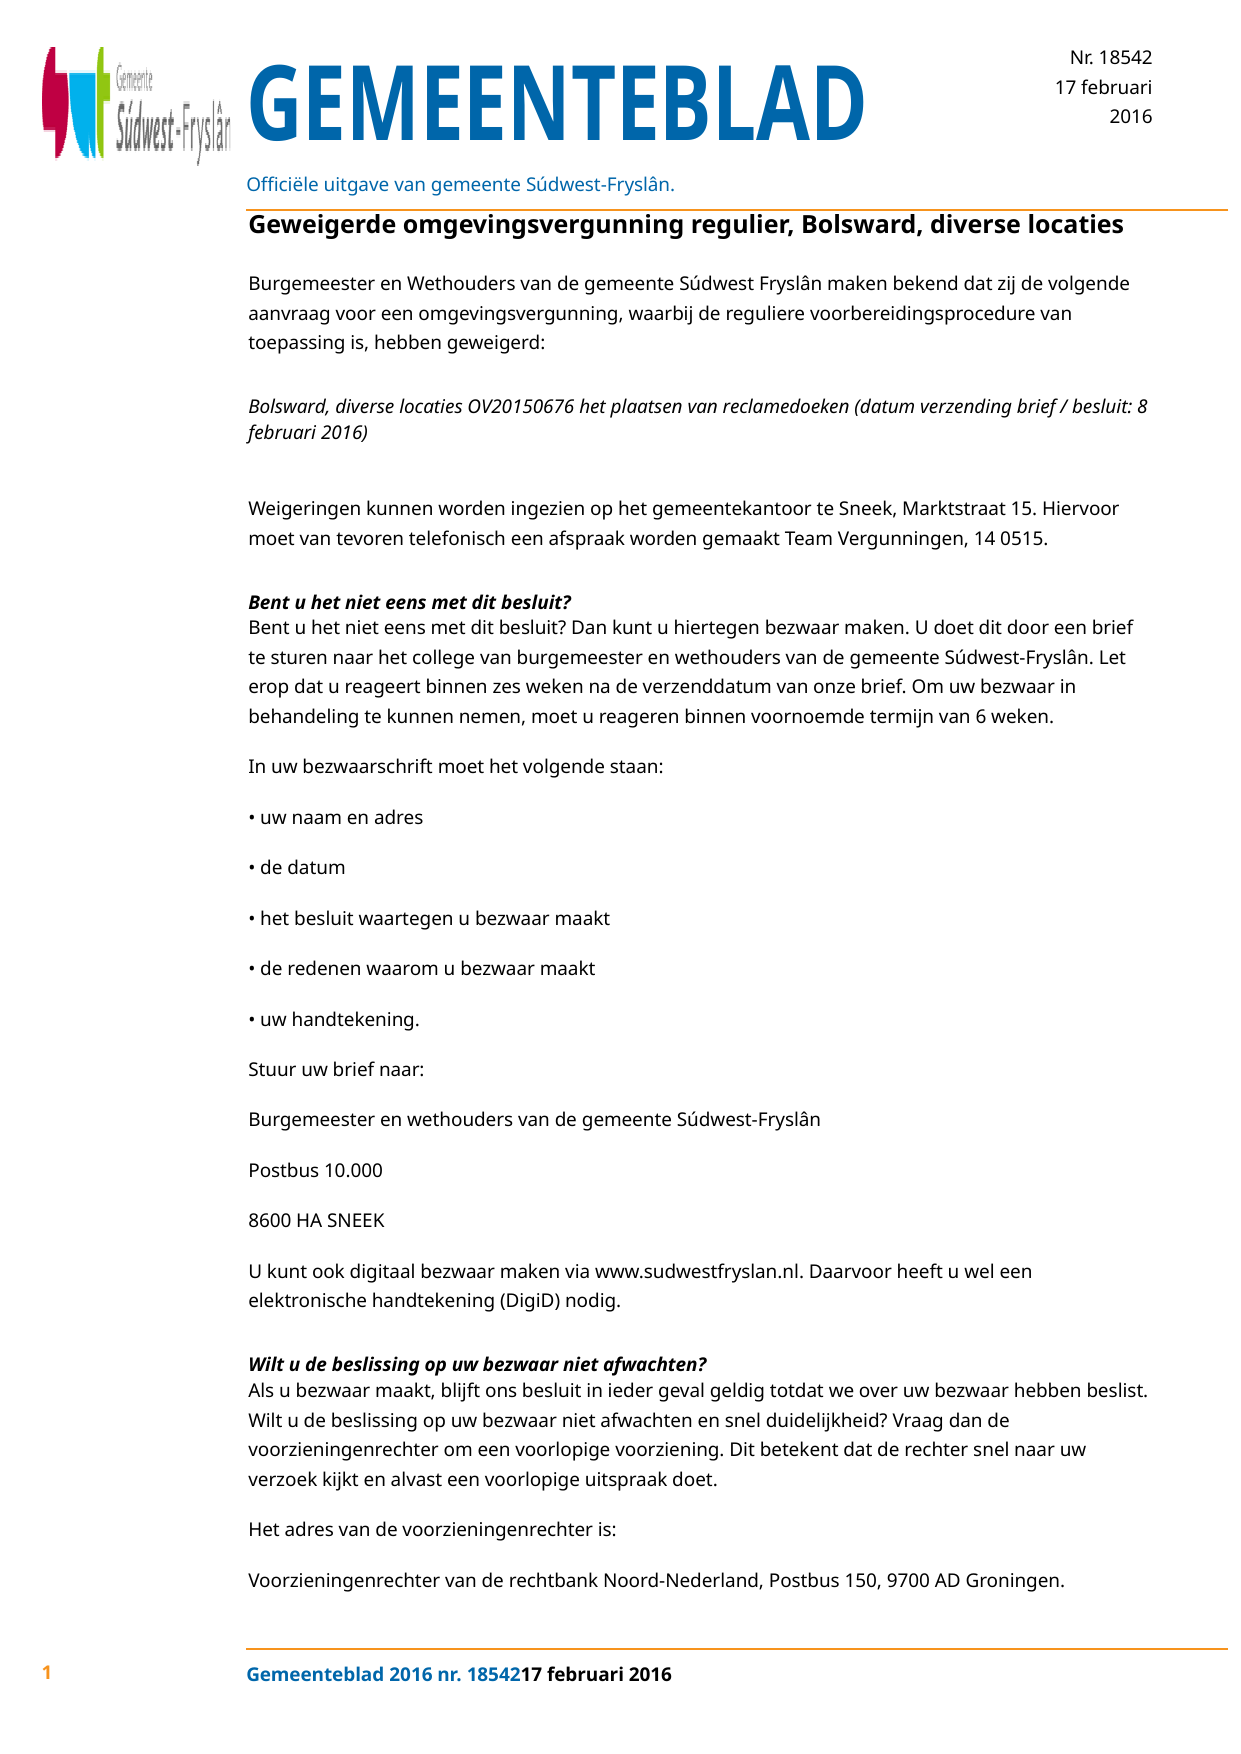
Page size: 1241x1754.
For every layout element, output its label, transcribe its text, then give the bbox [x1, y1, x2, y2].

text Postbus 10.000 [248, 1157, 1152, 1183]
text • uw naam en adres [248, 804, 1152, 830]
text Wilt u de beslissing op uw bezwaar niet afwachten? [248, 1351, 1152, 1377]
text Voorzieningenrechter van de rechtbank Noord-Nederland, Postbus 150, 9700 AD Groningen. [248, 1567, 1152, 1592]
text Het adres van de voorzieningenrechter is: [248, 1516, 1152, 1542]
text 8600 HA SNEEK [248, 1207, 1152, 1233]
text Stuur uw brief naar: [248, 1056, 1152, 1082]
text • de redenen waarom u bezwaar maakt [248, 955, 1152, 981]
text U kunt ook digitaal bezwaar maken via www.sudwestfryslan.nl. Daarvoor heeft u wel een elektronische handtekening (DigiD) nodig. [248, 1258, 1152, 1313]
text Burgemeester en Wethouders van de gemeente Súdwest Fryslân maken bekend dat zij de volgende aanvraag voor een omgevingsvergunning, waarbij de reguliere voorbereidingsprocedure van toepassing is, hebben geweigerd: [248, 270, 1152, 355]
text • uw handtekening. [248, 1006, 1152, 1032]
text Bent u het niet eens met dit besluit? [248, 589, 1152, 614]
text • de datum [248, 854, 1152, 880]
text Als u bezwaar maakt, blijft ons besluit in ieder geval geldig totdat we over uw bezwaar hebben beslist. Wilt u de beslissing op uw bezwaar niet afwachten en snel duidelijkheid? Vraag dan de voorzieningenrechter om een voorlopige voorziening. Dit betekent dat de rechter snel naar uw verzoek kijkt en alvast een voorlopige uitspraak doet. [248, 1377, 1152, 1492]
text • het besluit waartegen u bezwaar maakt [248, 905, 1152, 931]
text In uw bezwaarschrift moet het volgende staan: [248, 754, 1152, 779]
text Geweigerde omgevingsvergunning regulier, Bolsward, diverse locaties [248, 211, 1152, 241]
text Bolsward, diverse locaties OV20150676 het plaatsen van reclamedoeken (datum verzending brief / besluit: 8 februari 2016) [248, 393, 1152, 445]
text Weigeringen kunnen worden ingezien op het gemeentekantoor te Sneek, Marktstraat 15. Hiervoor moet van tevoren telefonisch een afspraak worden gemaakt Team Vergunningen, 14 0515. [248, 495, 1152, 551]
text Burgemeester en wethouders van de gemeente Súdwest-Fryslân [248, 1107, 1152, 1132]
text Bent u het niet eens met dit besluit? Dan kunt u hiertegen bezwaar maken. U doet dit door een brief te sturen naar het college van burgemeester en wethouders van de gemeente Súdwest-Fryslân. Let erop dat u reageert binnen zes weken na de verzenddatum van onze brief. Om uw bezwaar in behandeling te kunnen nemen, moet u reageren binnen voornoemde termijn van 6 weken. [248, 614, 1152, 729]
picture [41, 47, 231, 172]
